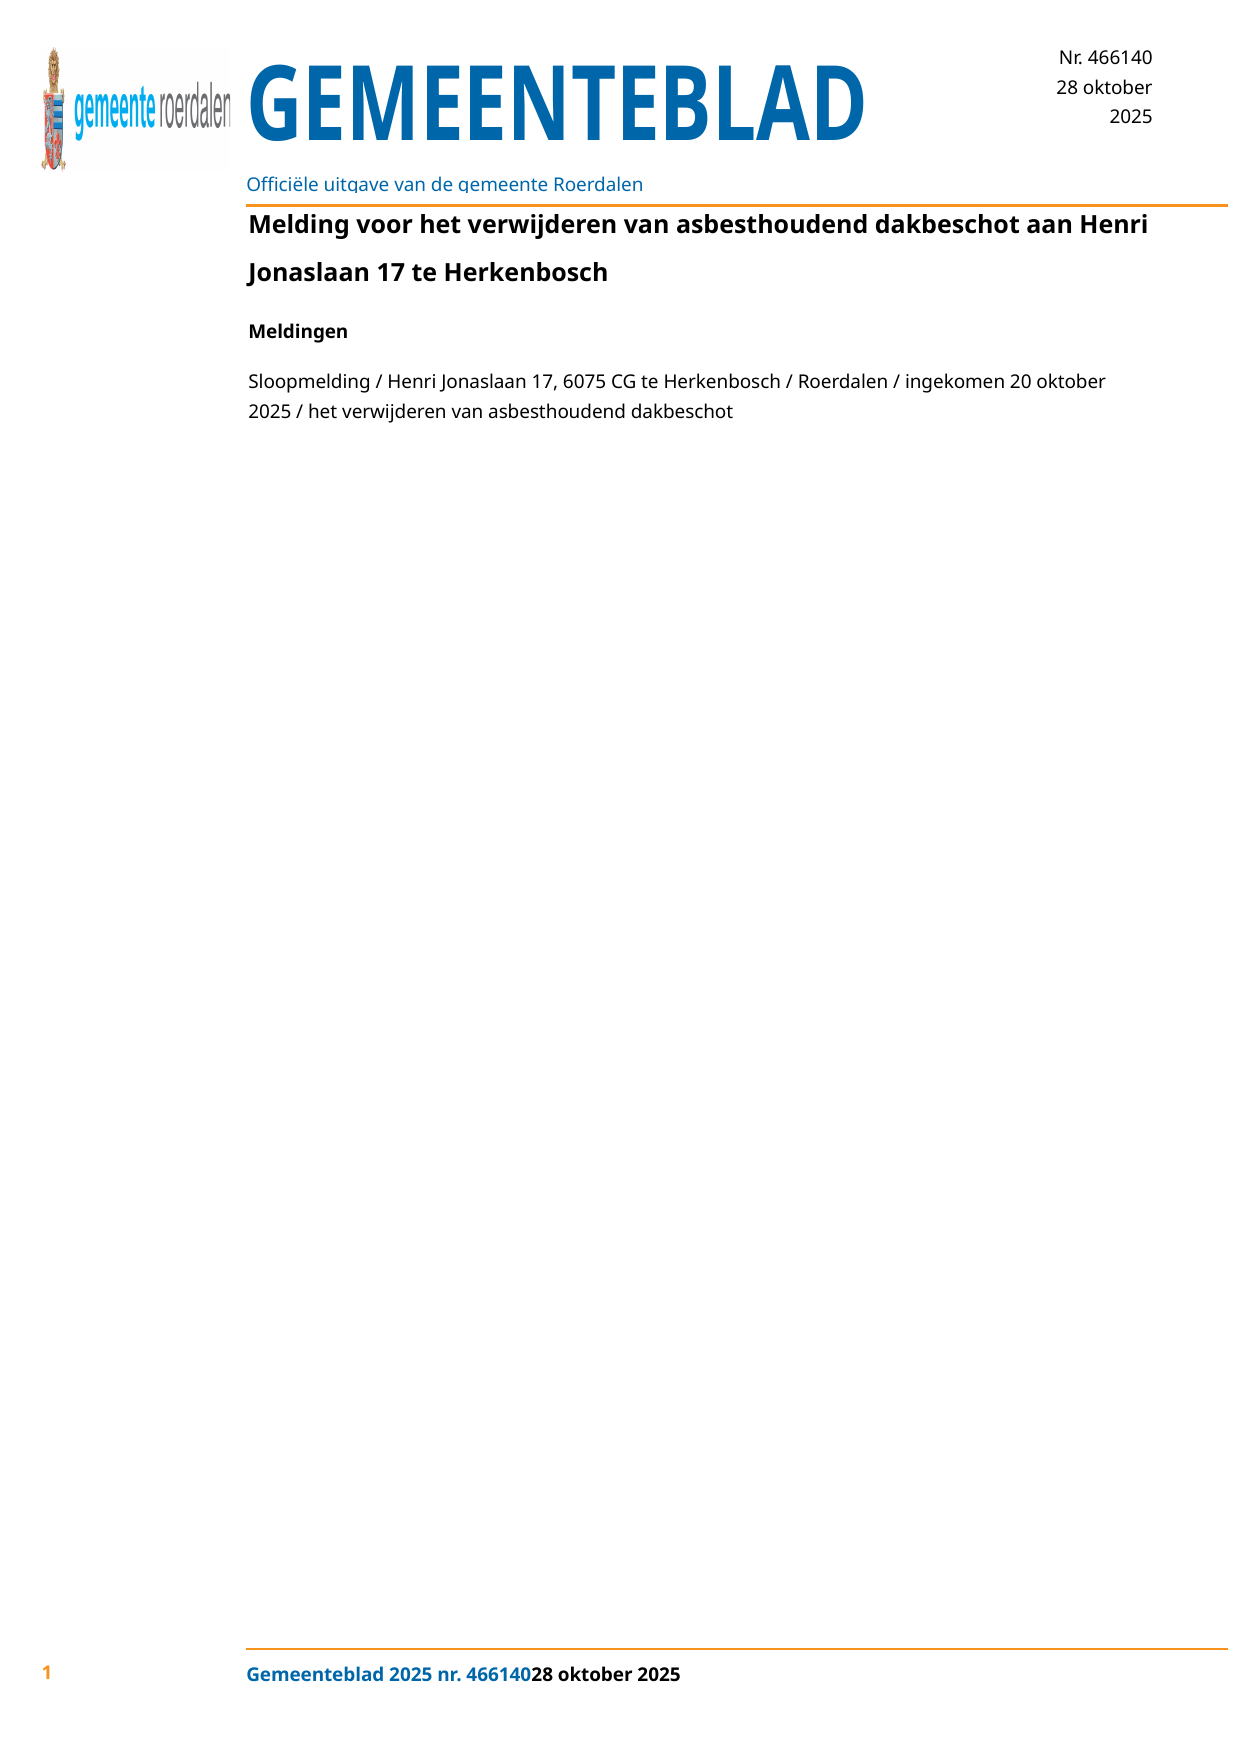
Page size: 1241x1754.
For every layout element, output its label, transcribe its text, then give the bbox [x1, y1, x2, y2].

text Meldingen [248, 318, 1152, 344]
picture [41, 47, 231, 172]
text Melding voor het verwijderen van asbesthoudend dakbeschot aan Henri Jonaslaan 17 te Herkenbosch [248, 207, 1152, 288]
text Sloopmelding / Henri Jonaslaan 17, 6075 CG te Herkenbosch / Roerdalen / ingekomen 20 oktober 2025 / het verwijderen van asbesthoudend dakbeschot [248, 368, 1152, 424]
